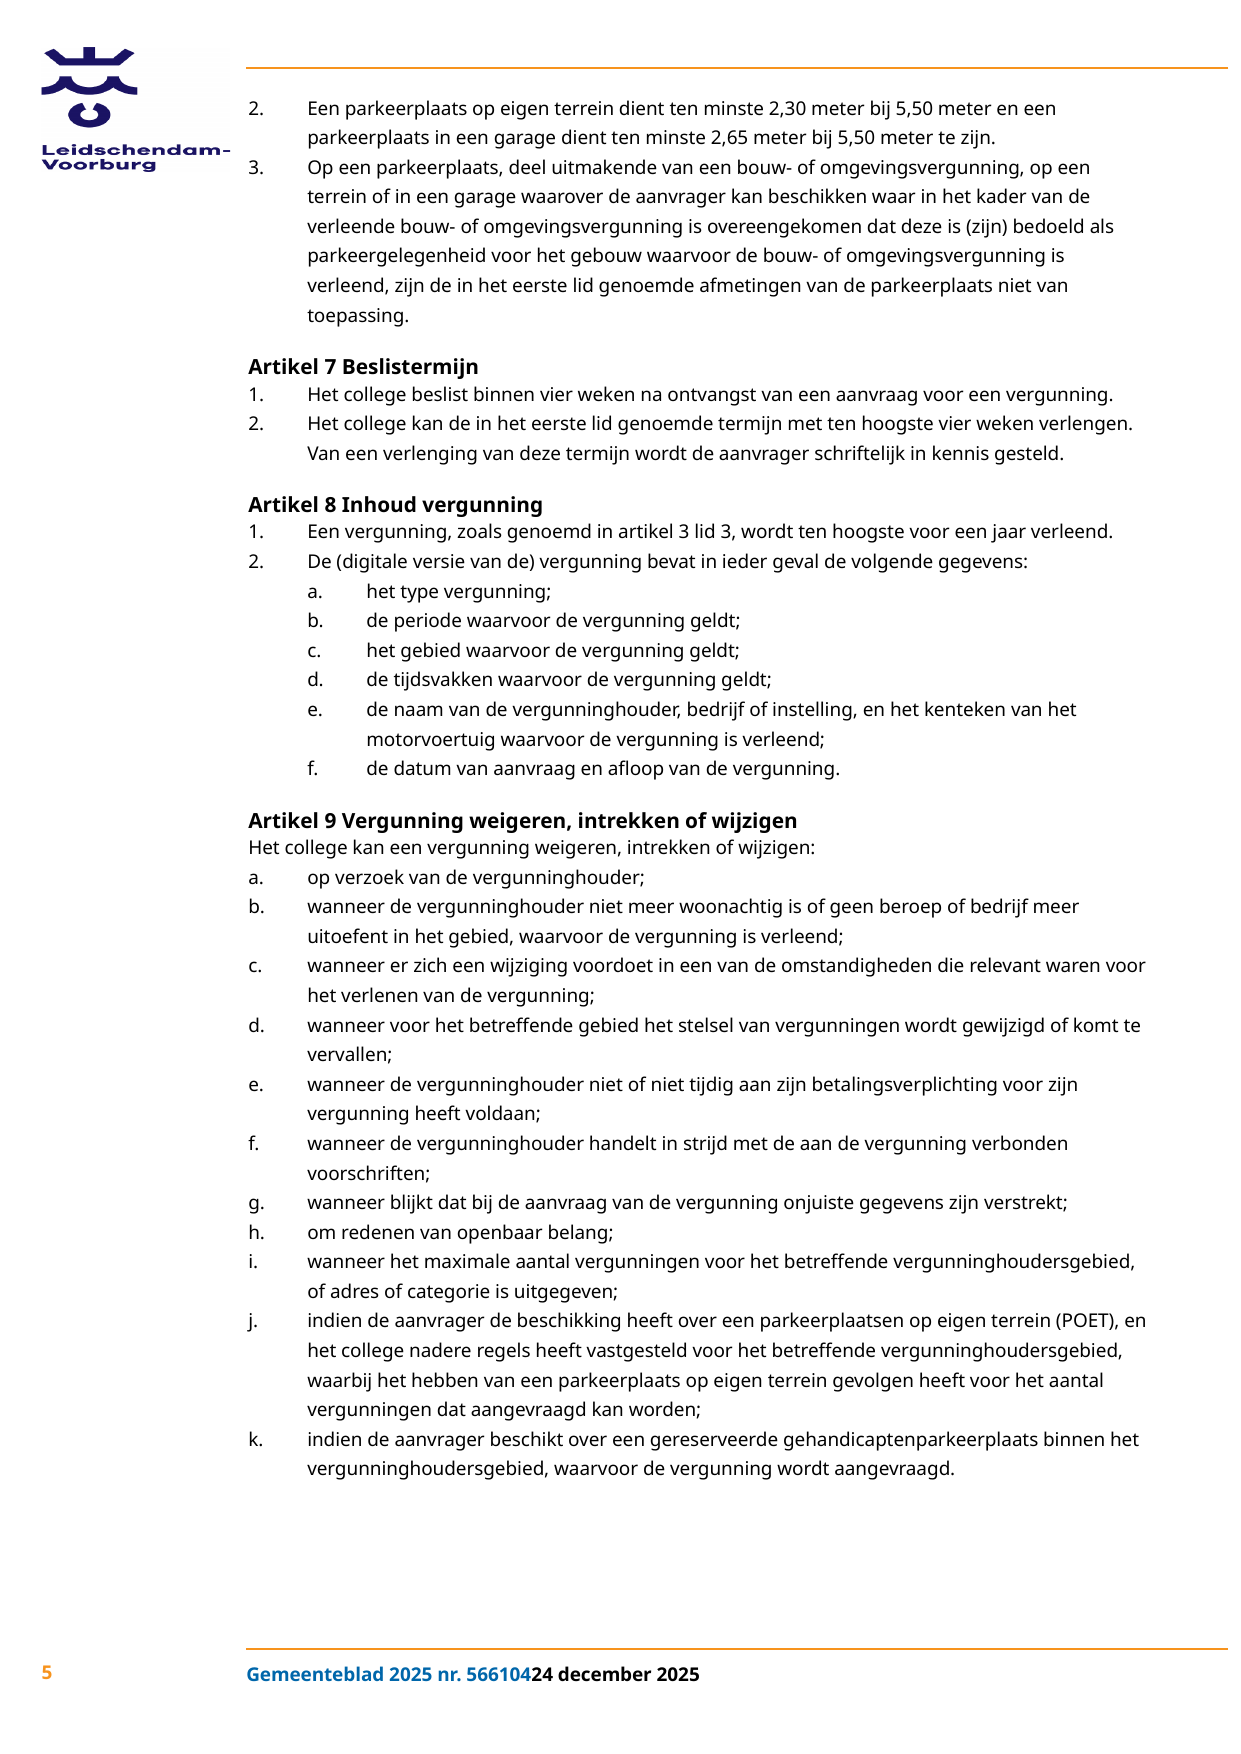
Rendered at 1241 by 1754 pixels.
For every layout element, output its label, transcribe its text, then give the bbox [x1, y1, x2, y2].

list op verzoek van de vergunninghouder; [248, 864, 1152, 889]
list Een vergunning, zoals genoemd in artikel 3 lid 3, wordt ten hoogste voor een jaar verleend. [248, 519, 1152, 544]
text Artikel 7 Beslistermijn [248, 352, 1152, 381]
list indien de aanvrager de beschikking heeft over een parkeerplaatsen op eigen terrein (POET), en het college nadere regels heeft vastgesteld voor het betreffende vergunninghoudersgebied, waarbij het hebben van een parkeerplaats op eigen terrein gevolgen heeft voor het aantal vergunningen dat aangevraagd kan worden; [248, 1308, 1152, 1422]
list om redenen van openbaar belang; [248, 1219, 1152, 1244]
list wanneer de vergunninghouder handelt in strijd met de aan de vergunning verbonden voorschriften; [248, 1130, 1152, 1185]
list Op een parkeerplaats, deel uitmakende van een bouw- of omgevingsvergunning, op een terrein of in een garage waarover de aanvrager kan beschikken waar in het kader van de verleende bouw- of omgevingsvergunning is overeengekomen dat deze is (zijn) bedoeld als parkeergelegenheid voor het gebouw waarvoor de bouw- of omgevingsvergunning is verleend, zijn de in het eerste lid genoemde afmetingen van de parkeerplaats niet van toepassing. [248, 154, 1152, 328]
list het type vergunning; [307, 578, 1152, 604]
text Artikel 9 Vergunning weigeren, intrekken of wijzigen [248, 806, 1152, 834]
list Het college beslist binnen vier weken na ontvangst van een aanvraag voor een vergunning. [248, 381, 1152, 406]
list het gebied waarvoor de vergunning geldt; [307, 637, 1152, 663]
list wanneer voor het betreffende gebied het stelsel van vergunningen wordt gewijzigd of komt te vervallen; [248, 1012, 1152, 1067]
list wanneer de vergunninghouder niet of niet tijdig aan zijn betalingsverplichting voor zijn vergunning heeft voldaan; [248, 1071, 1152, 1126]
list indien de aanvrager beschikt over een gereserveerde gehandicaptenparkeerplaats binnen het vergunninghoudersgebied, waarvoor de vergunning wordt aangevraagd. [248, 1426, 1152, 1481]
list wanneer het maximale aantal vergunningen voor het betreffende vergunninghoudersgebied, of adres of categorie is uitgegeven; [248, 1248, 1152, 1304]
list Het college kan de in het eerste lid genoemde termijn met ten hoogste vier weken verlengen. Van een verlenging van deze termijn wordt de aanvrager schriftelijk in kennis gesteld. [248, 410, 1152, 466]
list de periode waarvoor de vergunning geldt; [307, 607, 1152, 633]
text Artikel 8 Inhoud vergunning [248, 490, 1152, 519]
list de naam van de vergunninghouder, bedrijf of instelling, en het kenteken van het motorvoertuig waarvoor de vergunning is verleend; [307, 696, 1152, 752]
list De (digitale versie van de) vergunning bevat in ieder geval de volgende gegevens: [248, 548, 1152, 574]
text Het college kan een vergunning weigeren, intrekken of wijzigen: [248, 834, 1152, 860]
list de datum van aanvraag en afloop van de vergunning. [307, 755, 1152, 781]
list wanneer er zich een wijziging voordoet in een van de omstandigheden die relevant waren voor het verlenen van de vergunning; [248, 953, 1152, 1008]
list Een parkeerplaats op eigen terrein dient ten minste 2,30 meter bij 5,50 meter en een parkeerplaats in een garage dient ten minste 2,65 meter bij 5,50 meter te zijn. [248, 95, 1152, 150]
list wanneer de vergunninghouder niet meer woonachtig is of geen beroep of bedrijf meer uitoefent in het gebied, waarvoor de vergunning is verleend; [248, 893, 1152, 949]
list de tijdsvakken waarvoor de vergunning geldt; [307, 667, 1152, 692]
picture [41, 47, 231, 172]
list wanneer blijkt dat bij de aanvraag van de vergunning onjuiste gegevens zijn verstrekt; [248, 1189, 1152, 1215]
